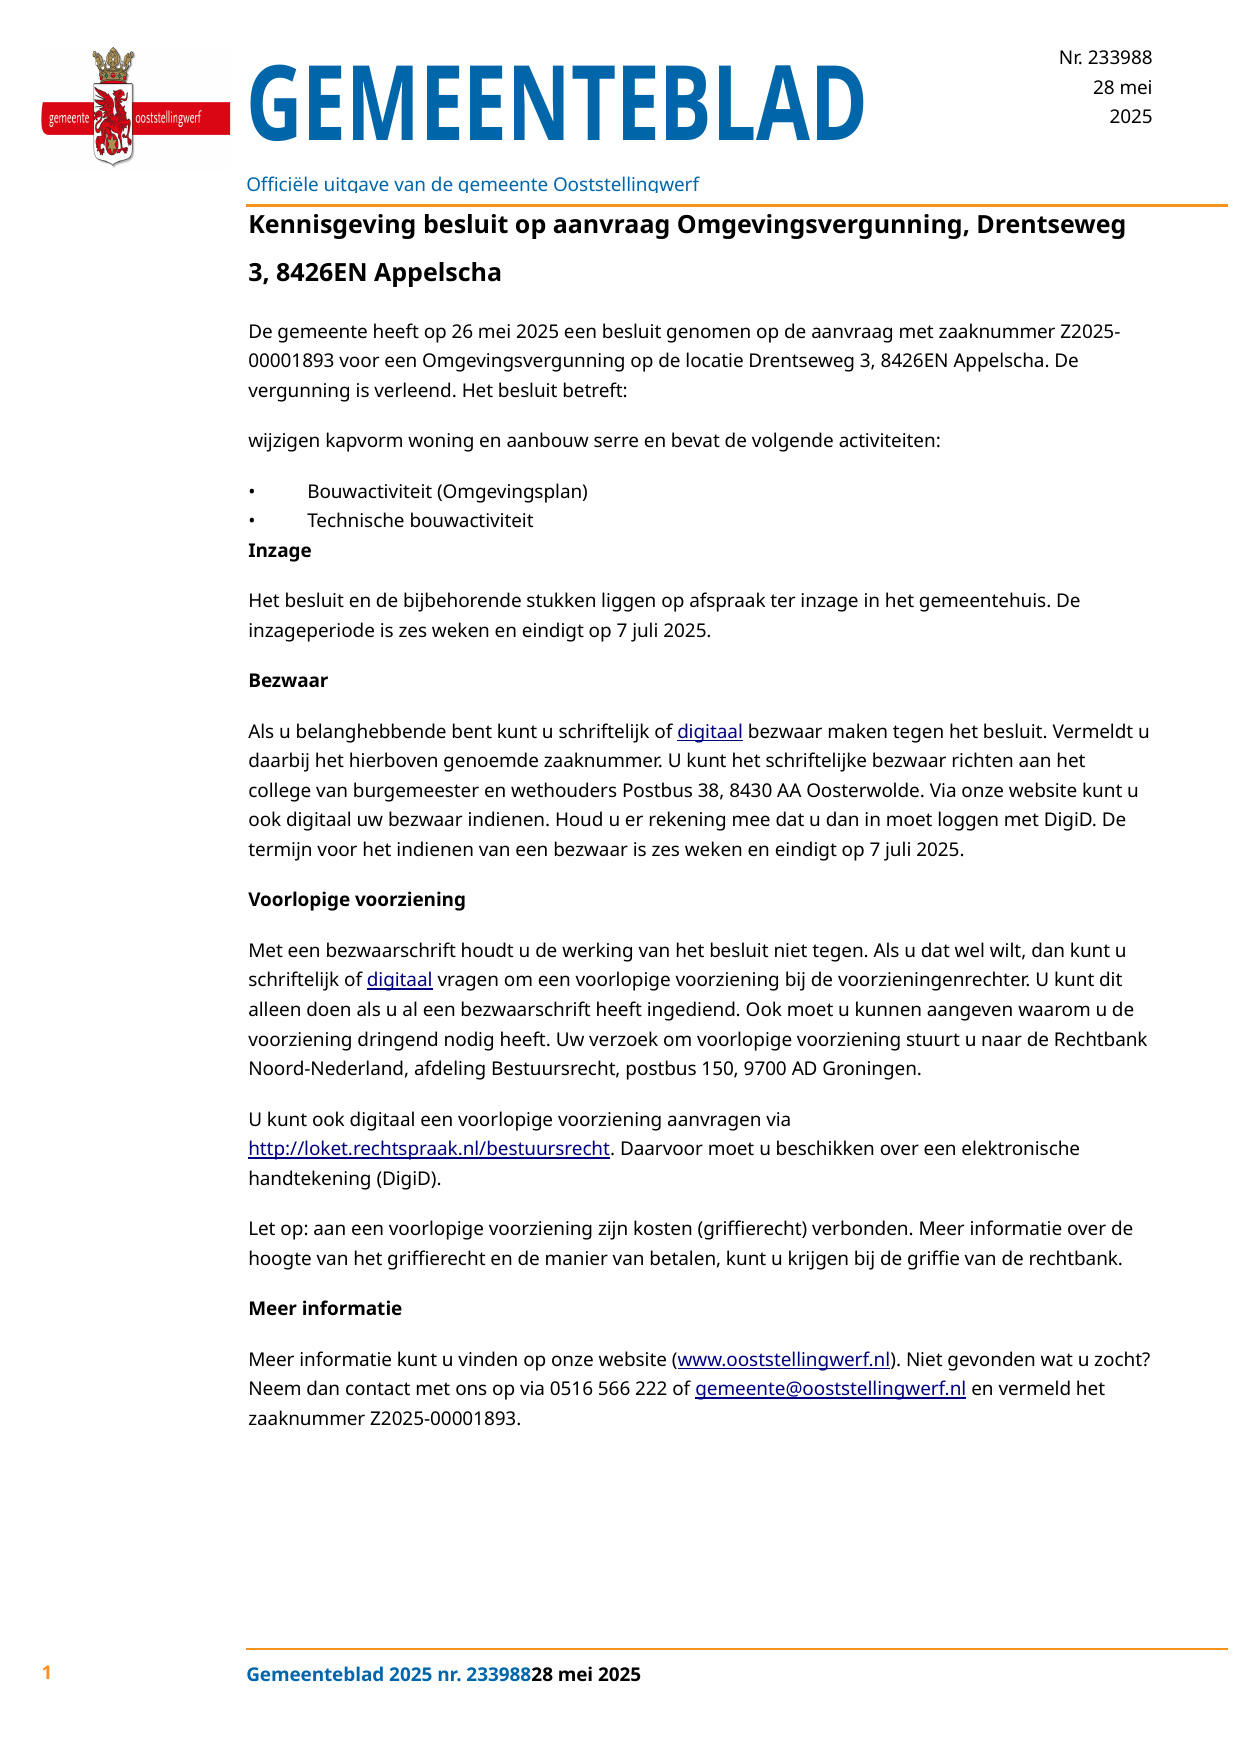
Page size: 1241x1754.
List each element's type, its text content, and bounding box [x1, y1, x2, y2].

text U kunt ook digitaal een voorlopige voorziening aanvragen via http://loket.rechtspraak.nl/bestuursrecht. Daarvoor moet u beschikken over een elektronische handtekening (DigiD). [248, 1106, 1152, 1191]
text Bezwaar [248, 667, 1152, 693]
text Het besluit en de bijbehorende stukken liggen op afspraak ter inzage in het gemeentehuis. De inzageperiode is zes weken en eindigt op 7 juli 2025. [248, 587, 1152, 643]
text De gemeente heeft op 26 mei 2025 een besluit genomen op de aanvraag met zaaknummer Z2025-00001893 voor een Omgevingsvergunning op de locatie Drentseweg 3, 8426EN Appelscha. De vergunning is verleend. Het besluit betreft: [248, 318, 1152, 403]
text Meer informatie kunt u vinden op onze website (www.ooststellingwerf.nl). Niet gevonden wat u zocht? Neem dan contact met ons op via 0516 566 222 of gemeente@ooststellingwerf.nl en vermeld het zaaknummer Z2025-00001893. [248, 1346, 1152, 1431]
text Voorlopige voorziening [248, 887, 1152, 912]
text Met een bezwaarschrift houdt u de werking van het besluit niet tegen. Als u dat wel wilt, dan kunt u schriftelijk of digitaal vragen om een voorlopige voorziening bij de voorzieningenrechter. U kunt dit alleen doen als u al een bezwaarschrift heeft ingediend. Ook moet u kunnen aangeven waarom u de voorziening dringend nodig heeft. Uw verzoek om voorlopige voorziening stuurt u naar de Rechtbank Noord-Nederland, afdeling Bestuursrecht, postbus 150, 9700 AD Groningen. [248, 937, 1152, 1081]
list Bouwactiviteit (Omgevingsplan) [248, 478, 1152, 504]
text Als u belanghebbende bent kunt u schriftelijk of digitaal bezwaar maken tegen het besluit. Vermeldt u daarbij het hierboven genoemde zaaknummer. U kunt het schriftelijke bezwaar richten aan het college van burgemeester en wethouders Postbus 38, 8430 AA Oosterwolde. Via onze website kunt u ook digitaal uw bezwaar indienen. Houd u er rekening mee dat u dan in moet loggen met DigiD. De termijn voor het indienen van een bezwaar is zes weken en eindigt op 7 juli 2025. [248, 718, 1152, 862]
text Let op: aan een voorlopige voorziening zijn kosten (griffierecht) verbonden. Meer informatie over de hoogte van het griffierecht en de manier van betalen, kunt u krijgen bij de griffie van de rechtbank. [248, 1215, 1152, 1271]
text Kennisgeving besluit op aanvraag Omgevingsvergunning, Drentseweg 3, 8426EN Appelscha [248, 207, 1152, 288]
text wijzigen kapvorm woning en aanbouw serre en bevat de volgende activiteiten: [248, 427, 1152, 453]
picture [41, 47, 231, 172]
list Technische bouwactiviteit [248, 507, 1152, 533]
text Meer informatie [248, 1295, 1152, 1321]
text Inzage [248, 537, 1152, 563]
